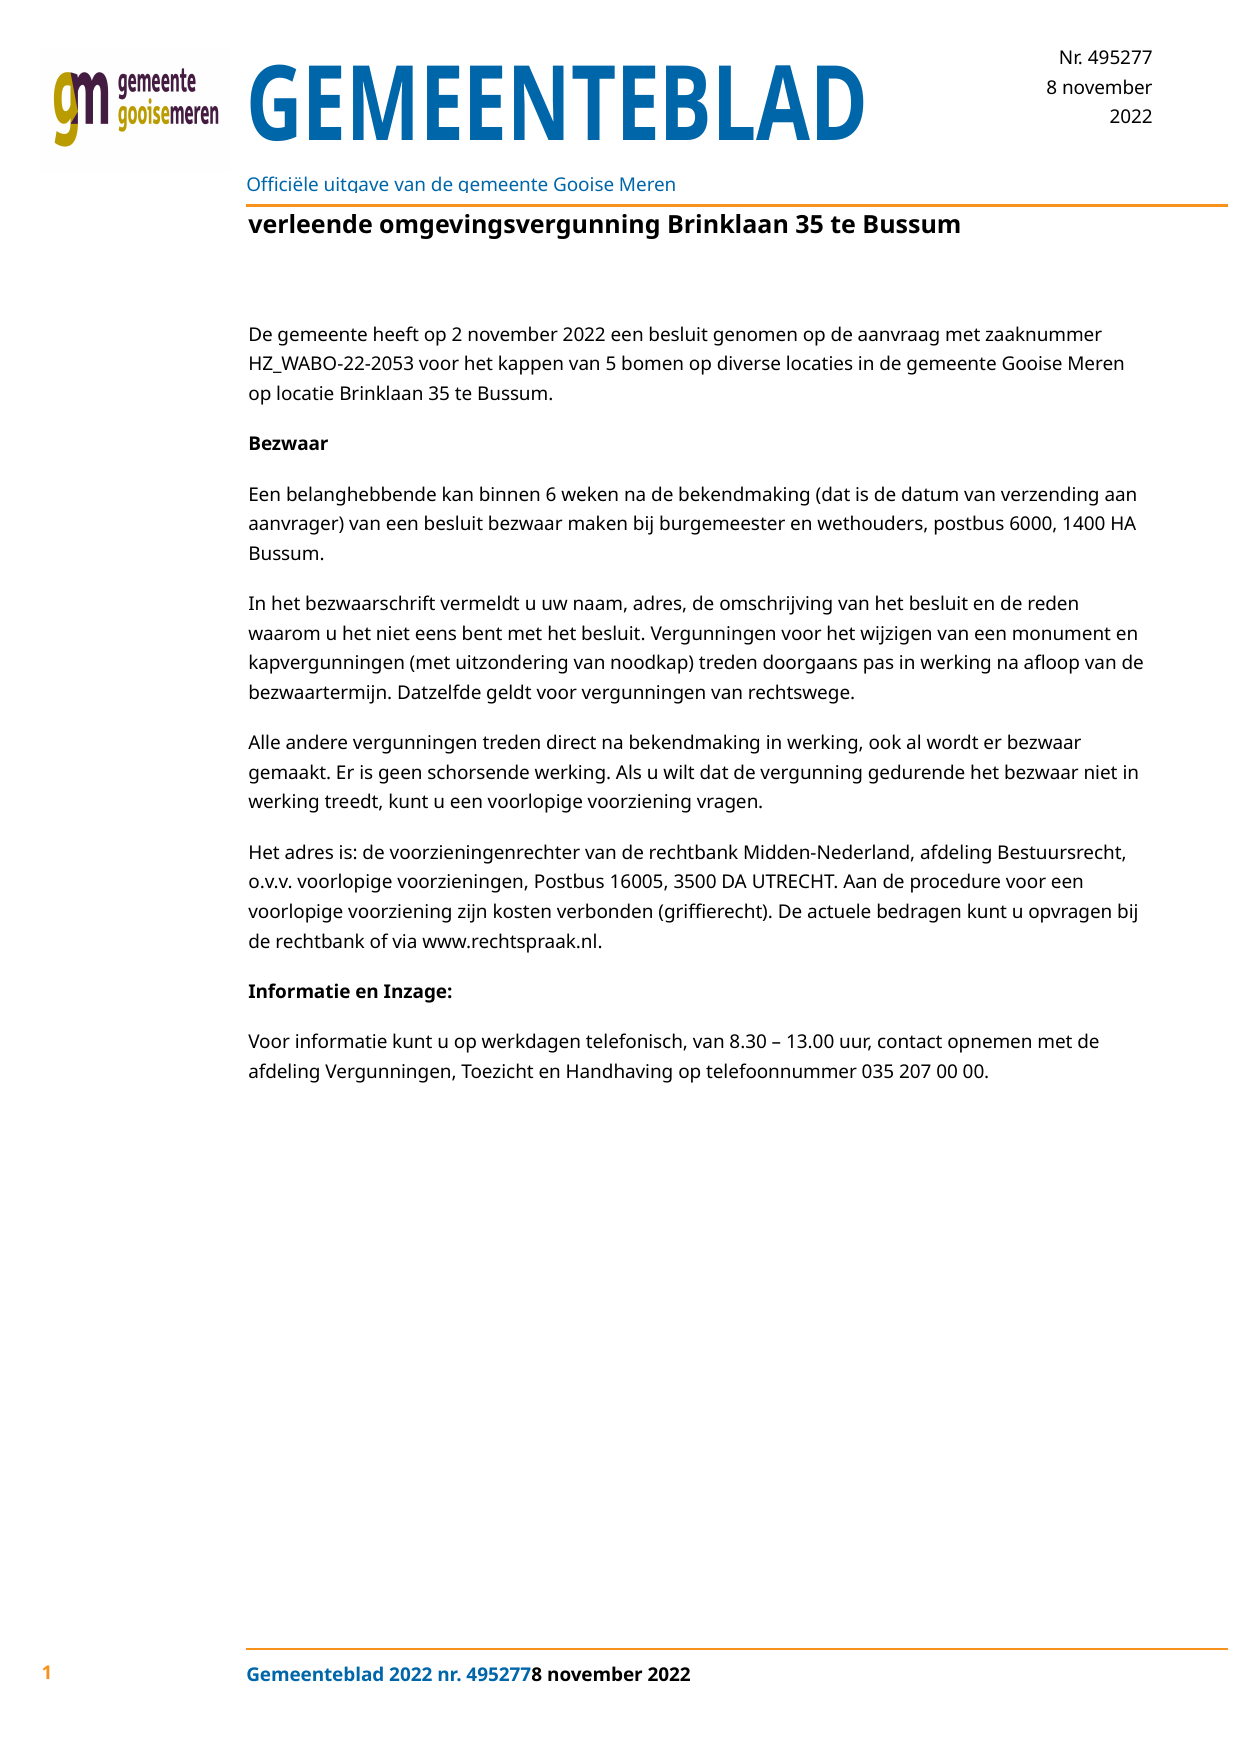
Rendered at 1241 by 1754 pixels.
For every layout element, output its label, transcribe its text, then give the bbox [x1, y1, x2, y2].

text Bezwaar [248, 430, 1152, 456]
text Alle andere vergunningen treden direct na bekendmaking in werking, ook al wordt er bezwaar gemaakt. Er is geen schorsende werking. Als u wilt dat de vergunning gedurende het bezwaar niet in werking treedt, kunt u een voorlopige voorziening vragen. [248, 729, 1152, 814]
text In het bezwaarschrift vermeldt u uw naam, adres, de omschrijving van het besluit en de reden waarom u het niet eens bent met het besluit. Vergunningen voor het wijzigen van een monument en kapvergunningen (met uitzondering van noodkap) treden doorgaans pas in werking na afloop van de bezwaartermijn. Datzelfde geldt voor vergunningen van rechtswege. [248, 590, 1152, 705]
text Informatie en Inzage: [248, 978, 1152, 1004]
text verleende omgevingsvergunning Brinklaan 35 te Bussum [248, 207, 1152, 241]
text Een belanghebbende kan binnen 6 weken na de bekendmaking (dat is de datum van verzending aan aanvrager) van een besluit bezwaar maken bij burgemeester en wethouders, postbus 6000, 1400 HA Bussum. [248, 481, 1152, 566]
picture [41, 47, 231, 172]
text Voor informatie kunt u op werkdagen telefonisch, van 8.30 – 13.00 uur, contact opnemen met de afdeling Vergunningen, Toezicht en Handhaving op telefoonnummer 035 207 00 00. [248, 1029, 1152, 1084]
text Het adres is: de voorzieningenrechter van de rechtbank Midden-Nederland, afdeling Bestuursrecht, o.v.v. voorlopige voorzieningen, Postbus 16005, 3500 DA UTRECHT. Aan de procedure voor een voorlopige voorziening zijn kosten verbonden (griffierecht). De actuele bedragen kunt u opvragen bij de rechtbank of via www.rechtspraak.nl. [248, 839, 1152, 953]
text De gemeente heeft op 2 november 2022 een besluit genomen op de aanvraag met zaaknummer HZ_WABO-22-2053 voor het kappen van 5 bomen op diverse locaties in de gemeente Gooise Meren op locatie Brinklaan 35 te Bussum. [248, 321, 1152, 406]
